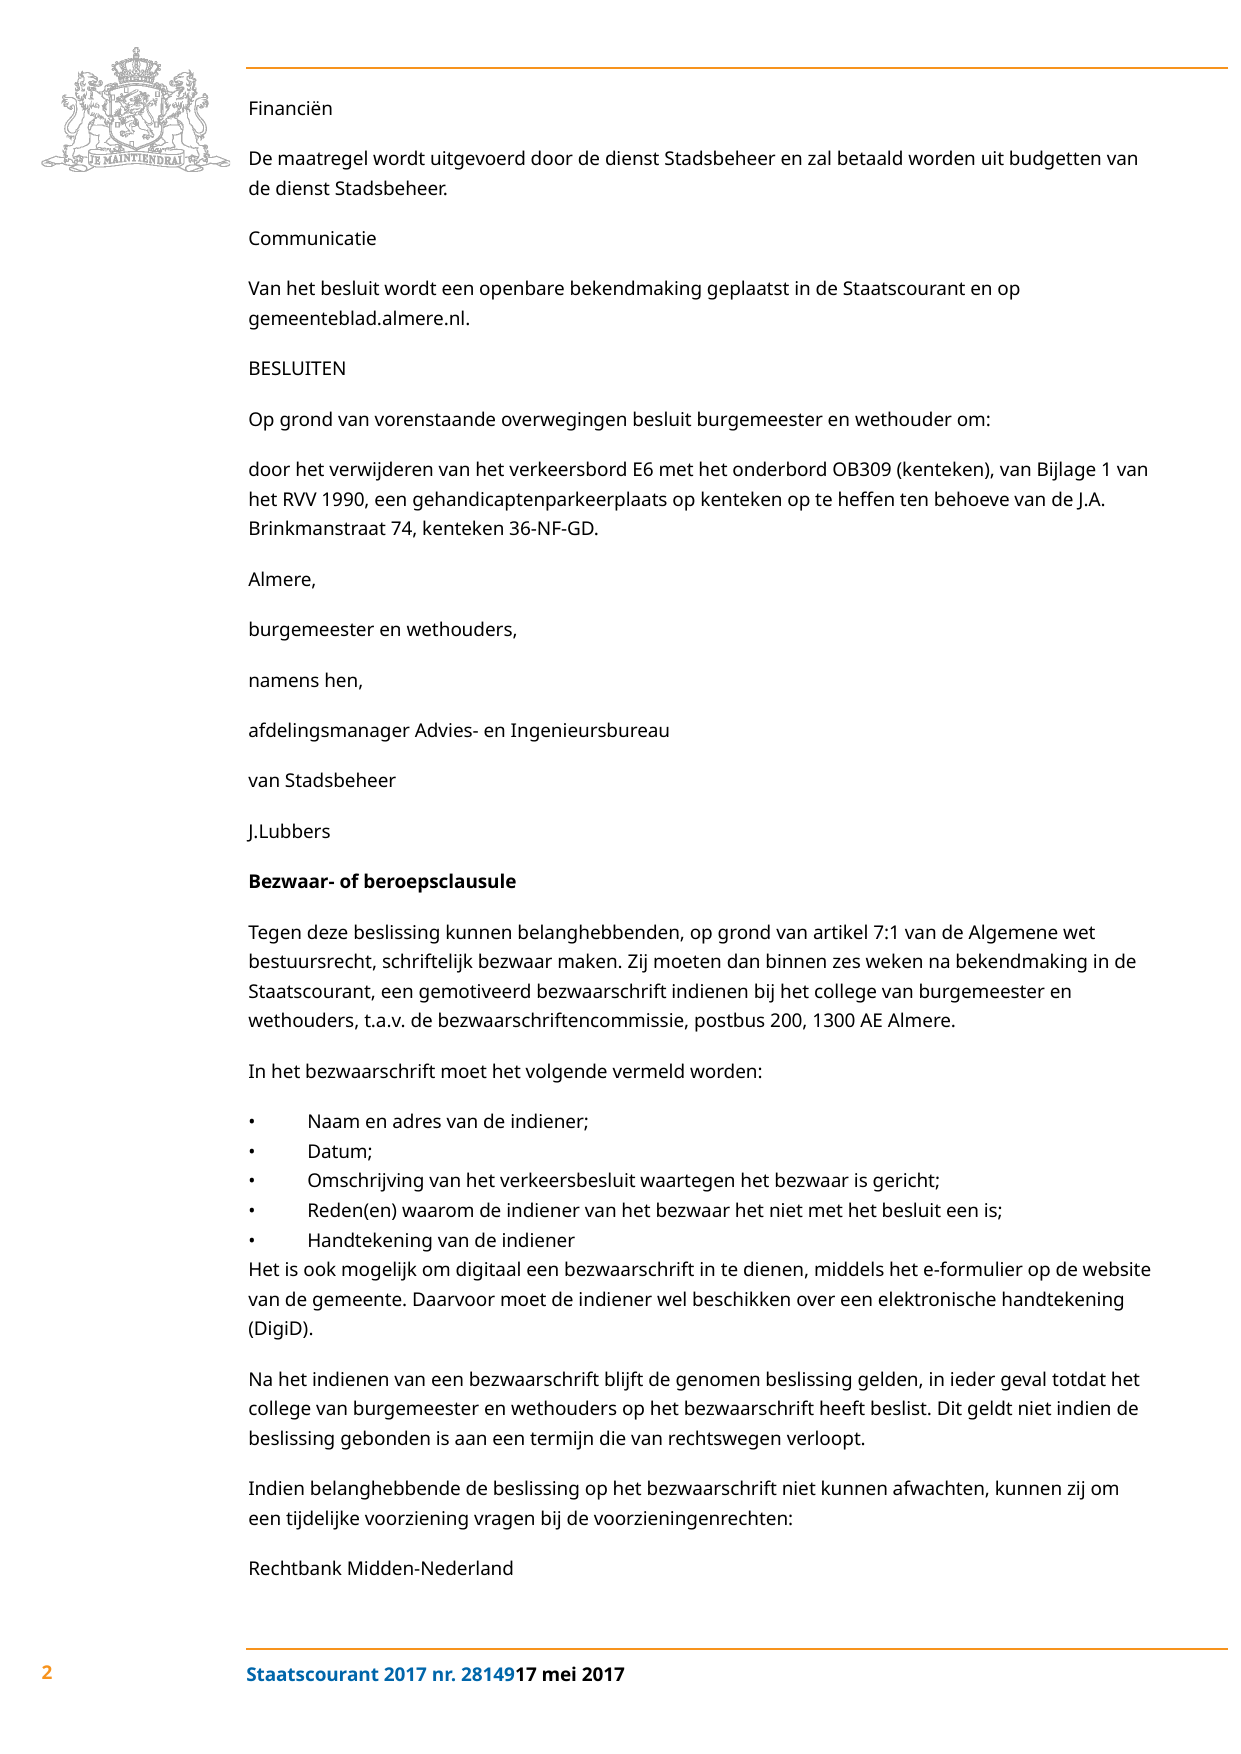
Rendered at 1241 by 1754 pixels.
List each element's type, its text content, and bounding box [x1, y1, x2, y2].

text Na het indienen van een bezwaarschrift blijft de genomen beslissing gelden, in ieder geval totdat het college van burgemeester en wethouders op het bezwaarschrift heeft beslist. Dit geldt niet indien de beslissing gebonden is aan een termijn die van rechtswegen verloopt. [248, 1366, 1152, 1451]
list Omschrijving van het verkeersbesluit waartegen het bezwaar is gericht; [248, 1168, 1152, 1193]
text J.Lubbers [248, 818, 1152, 844]
text namens hen, [248, 667, 1152, 693]
list Datum; [248, 1138, 1152, 1164]
text Financiën [248, 95, 1152, 121]
text Bezwaar- of beroepsclausule [248, 868, 1152, 894]
list Handtekening van de indiener [248, 1227, 1152, 1253]
picture [41, 47, 231, 172]
text afdelingsmanager Advies- en Ingenieursbureau [248, 717, 1152, 743]
text door het verwijderen van het verkeersbord E6 met het onderbord OB309 (kenteken), van Bijlage 1 van het RVV 1990, een gehandicaptenparkeerplaats op kenteken op te heffen ten behoeve van de J.A. Brinkmanstraat 74, kenteken 36-NF-GD. [248, 456, 1152, 541]
text Op grond van vorenstaande overwegingen besluit burgemeester en wethouder om: [248, 406, 1152, 432]
list Naam en adres van de indiener; [248, 1108, 1152, 1134]
text Communicatie [248, 225, 1152, 251]
text Het is ook mogelijk om digitaal een bezwaarschrift in te dienen, middels het e-formulier op de website van de gemeente. Daarvoor moet de indiener wel beschikken over een elektronische handtekening (DigiD). [248, 1256, 1152, 1341]
text BESLUITEN [248, 356, 1152, 381]
text van Stadsbeheer [248, 768, 1152, 793]
text De maatregel wordt uitgevoerd door de dienst Stadsbeheer en zal betaald worden uit budgetten van de dienst Stadsbeheer. [248, 145, 1152, 201]
text Almere, [248, 566, 1152, 592]
text In het bezwaarschrift moet het volgende vermeld worden: [248, 1058, 1152, 1084]
text Indien belanghebbende de beslissing op het bezwaarschrift niet kunnen afwachten, kunnen zij om een tijdelijke voorziening vragen bij de voorzieningenrechten: [248, 1476, 1152, 1531]
text burgemeester en wethouders, [248, 616, 1152, 642]
text Tegen deze beslissing kunnen belanghebbenden, op grond van artikel 7:1 van de Algemene wet bestuursrecht, schriftelijk bezwaar maken. Zij moeten dan binnen zes weken na bekendmaking in de Staatscourant, een gemotiveerd bezwaarschrift indienen bij het college van burgemeester en wethouders, t.a.v. de bezwaarschriftencommissie, postbus 200, 1300 AE Almere. [248, 919, 1152, 1033]
list Reden(en) waarom de indiener van het bezwaar het niet met het besluit een is; [248, 1197, 1152, 1223]
text Rechtbank Midden-Nederland [248, 1556, 1152, 1581]
text Van het besluit wordt een openbare bekendmaking geplaatst in de Staatscourant en op gemeenteblad.almere.nl. [248, 276, 1152, 331]
